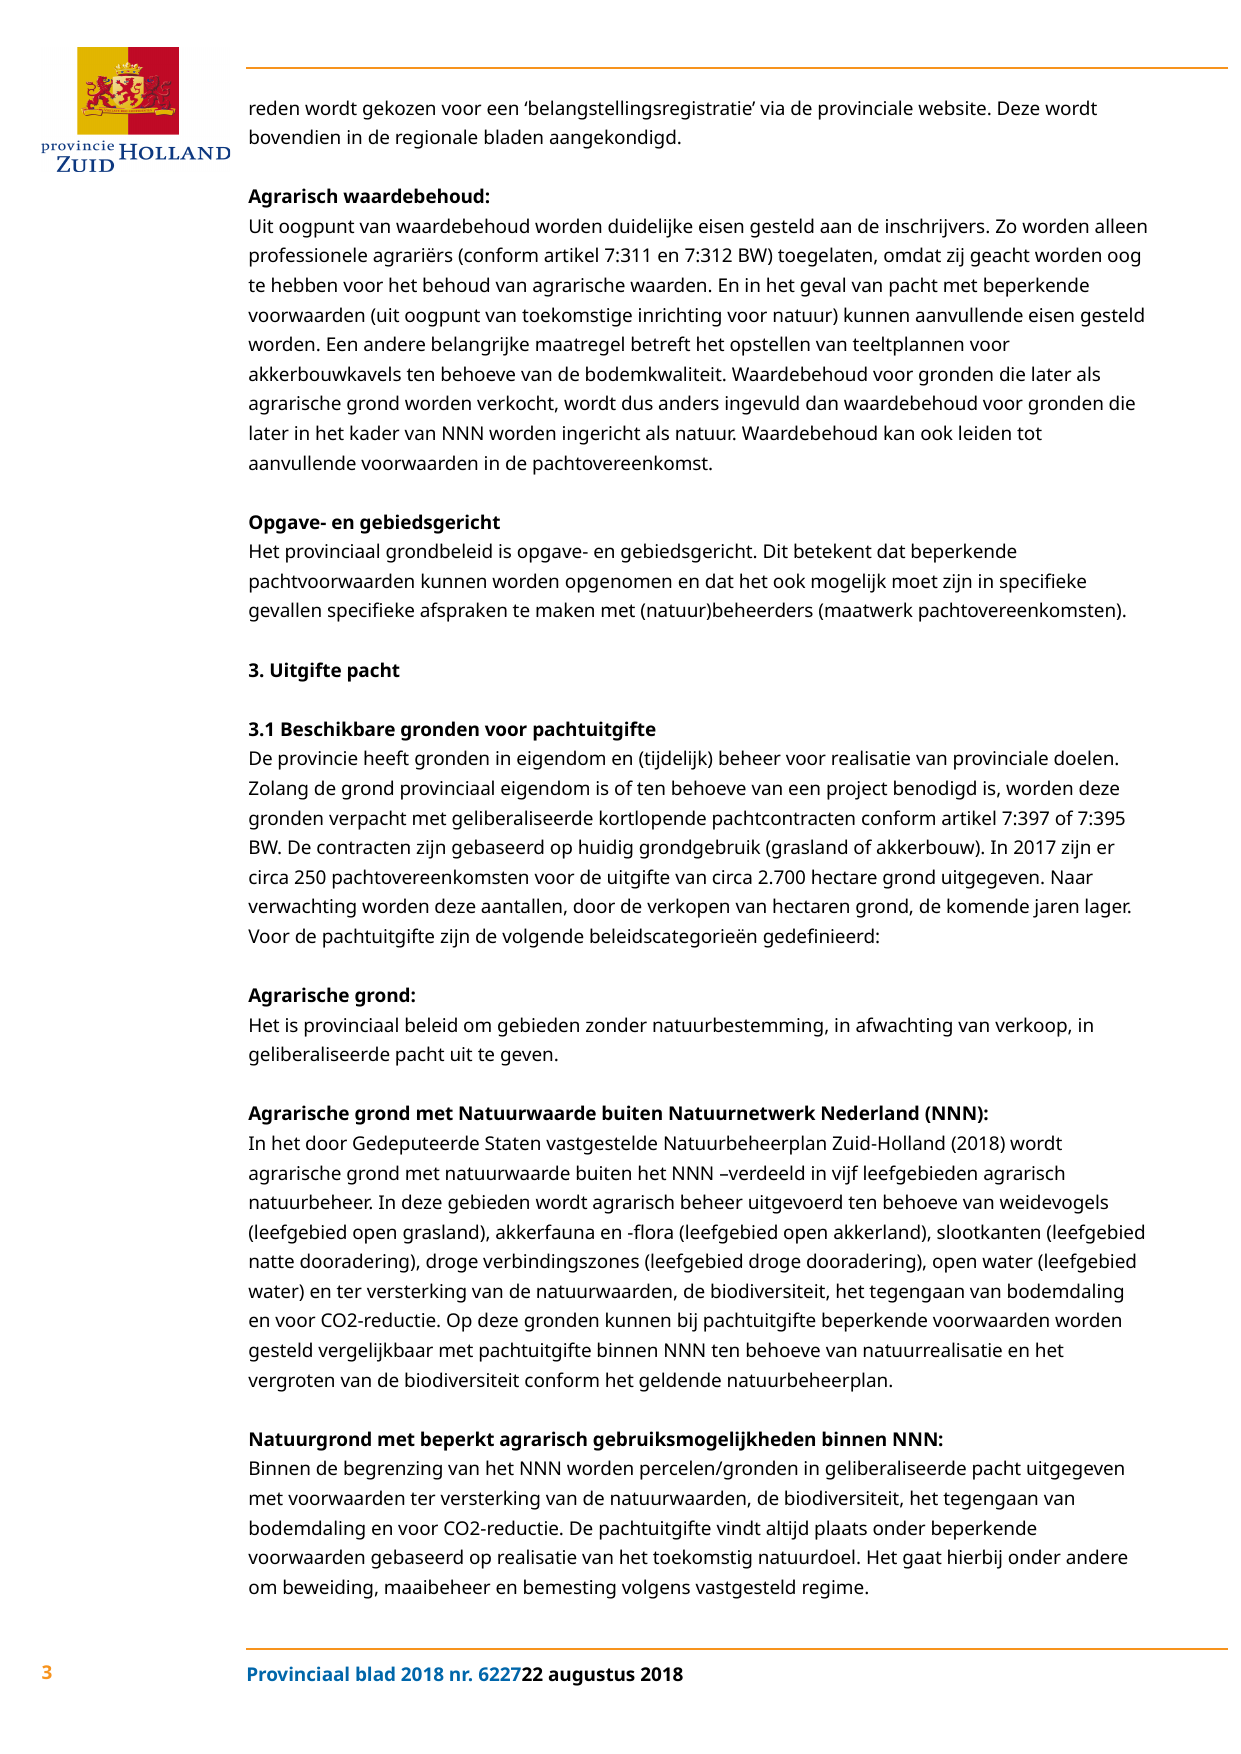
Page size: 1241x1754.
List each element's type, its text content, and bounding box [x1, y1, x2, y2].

text 3. Uitgifte pacht [248, 657, 1152, 683]
text Het is provinciaal beleid om gebieden zonder natuurbestemming, in afwachting van verkoop, in geliberaliseerde pacht uit te geven. [248, 1012, 1152, 1067]
text Natuurgrond met beperkt agrarisch gebruiksmogelijkheden binnen NNN: [248, 1426, 1152, 1452]
text Agrarische grond met Natuurwaarde buiten Natuurnetwerk Nederland (NNN): [248, 1101, 1152, 1126]
text 3.1 Beschikbare gronden voor pachtuitgifte [248, 716, 1152, 742]
text Het provinciaal grondbeleid is opgave- en gebiedsgericht. Dit betekent dat beperkende pachtvoorwaarden kunnen worden opgenomen en dat het ook mogelijk moet zijn in specifieke gevallen specifieke afspraken te maken met (natuur)beheerders (maatwerk pachtovereenkomsten). [248, 538, 1152, 623]
text Agrarische grond: [248, 982, 1152, 1008]
text Binnen de begrenzing van het NNN worden percelen/gronden in geliberaliseerde pacht uitgegeven met voorwaarden ter versterking van de natuurwaarden, de biodiversiteit, het tegengaan van bodemdaling en voor CO2-reductie. De pachtuitgifte vindt altijd plaats onder beperkende voorwaarden gebaseerd op realisatie van het toekomstig natuurdoel. Het gaat hierbij onder andere om beweiding, maaibeheer en bemesting volgens vastgesteld regime. [248, 1456, 1152, 1600]
picture [41, 47, 231, 172]
text reden wordt gekozen voor een ‘belangstellingsregistratie’ via de provinciale website. Deze wordt bovendien in de regionale bladen aangekondigd. [248, 95, 1152, 150]
text Uit oogpunt van waardebehoud worden duidelijke eisen gesteld aan de inschrijvers. Zo worden alleen professionele agrariërs (conform artikel 7:311 en 7:312 BW) toegelaten, omdat zij geacht worden oog te hebben voor het behoud van agrarische waarden. En in het geval van pacht met beperkende voorwaarden (uit oogpunt van toekomstige inrichting voor natuur) kunnen aanvullende eisen gesteld worden. Een andere belangrijke maatregel betreft het opstellen van teeltplannen voor akkerbouwkavels ten behoeve van de bodemkwaliteit. Waardebehoud voor gronden die later als agrarische grond worden verkocht, wordt dus anders ingevuld dan waardebehoud voor gronden die later in het kader van NNN worden ingericht als natuur. Waardebehoud kan ook leiden tot aanvullende voorwaarden in de pachtovereenkomst. [248, 213, 1152, 476]
text Agrarisch waardebehoud: [248, 183, 1152, 209]
text De provincie heeft gronden in eigendom en (tijdelijk) beheer voor realisatie van provinciale doelen. Zolang de grond provinciaal eigendom is of ten behoeve van een project benodigd is, worden deze gronden verpacht met geliberaliseerde kortlopende pachtcontracten conform artikel 7:397 of 7:395 BW. De contracten zijn gebaseerd op huidig grondgebruik (grasland of akkerbouw). In 2017 zijn er circa 250 pachtovereenkomsten voor de uitgifte van circa 2.700 hectare grond uitgegeven. Naar verwachting worden deze aantallen, door de verkopen van hectaren grond, de komende jaren lager. Voor de pachtuitgifte zijn de volgende beleidscategorieën gedefinieerd: [248, 746, 1152, 949]
text Opgave- en gebiedsgericht [248, 509, 1152, 535]
text In het door Gedeputeerde Staten vastgestelde Natuurbeheerplan Zuid-Holland (2018) wordt agrarische grond met natuurwaarde buiten het NNN –verdeeld in vijf leefgebieden agrarisch natuurbeheer. In deze gebieden wordt agrarisch beheer uitgevoerd ten behoeve van weidevogels (leefgebied open grasland), akkerfauna en -flora (leefgebied open akkerland), slootkanten (leefgebied natte dooradering), droge verbindingszones (leefgebied droge dooradering), open water (leefgebied water) en ter versterking van de natuurwaarden, de biodiversiteit, het tegengaan van bodemdaling en voor CO2-reductie. Op deze gronden kunnen bij pachtuitgifte beperkende voorwaarden worden gesteld vergelijkbaar met pachtuitgifte binnen NNN ten behoeve van natuurrealisatie en het vergroten van de biodiversiteit conform het geldende natuurbeheerplan. [248, 1130, 1152, 1393]
